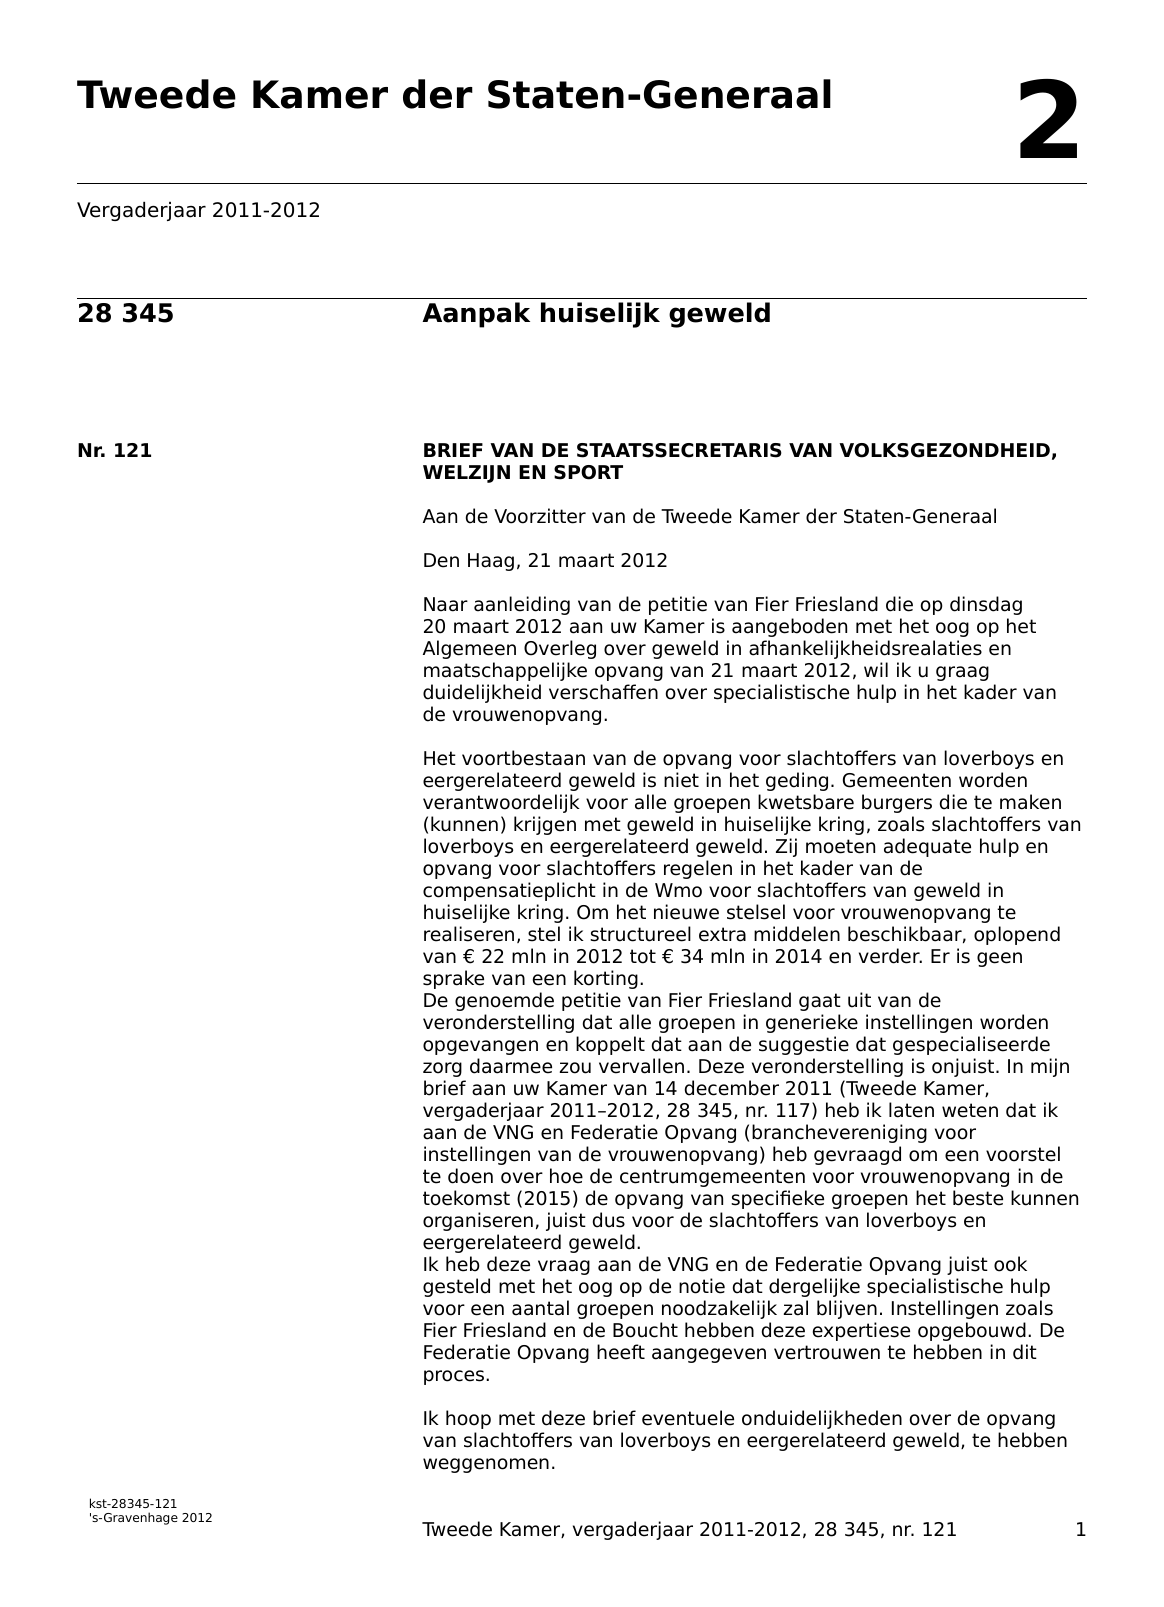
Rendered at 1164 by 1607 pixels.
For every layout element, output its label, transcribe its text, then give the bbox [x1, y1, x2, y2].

text Ik heb deze vraag aan de VNG en de Federatie Opvang juist ook gesteld met het oog op de notie dat dergelijke specialistische hulp voor een aantal groepen noodzakelijk zal blijven. Instellingen zoals Fier Friesland en de Boucht hebben deze expertiese opgebouwd. De Federatie Opvang heeft aangegeven vertrouwen te hebben in dit proces. [422, 1254, 1087, 1386]
text Den Haag, 21 maart 2012 [422, 550, 1087, 572]
subtitle Nr. 121 BRIEF VAN DE STAATSSECRETARIS VAN VOLKSGEZONDHEID, WELZIJN EN SPORT [77, 440, 1087, 484]
text De genoemde petitie van Fier Friesland gaat uit van de veronderstelling dat alle groepen in generieke instellingen worden opgevangen en koppelt dat aan de suggestie dat gespecialiseerde zorg daarmee zou vervallen. Deze veronderstelling is onjuist. In mijn brief aan uw Kamer van 14 december 2011 (Tweede Kamer, vergaderjaar 2011–2012, 28 345, nr. 117) heb ik laten weten dat ik aan de VNG en Federatie Opvang (branchevereniging voor instellingen van de vrouwenopvang) heb gevraagd om een voorstel te doen over hoe de centrumgemeenten voor vrouwenopvang in de toekomst (2015) de opvang van specifieke groepen het beste kunnen organiseren, juist dus voor de slachtoffers van loverboys en eergerelateerd geweld. [422, 990, 1087, 1254]
text 's-Gravenhage 2012 [88, 1511, 323, 1525]
text Aan de Voorzitter van de Tweede Kamer der Staten-Generaal [422, 506, 1087, 528]
text Naar aanleiding van de petitie van Fier Friesland die op dinsdag 20 maart 2012 aan uw Kamer is aangeboden met het oog op het Algemeen Overleg over geweld in afhankelijkheidsrealaties en maatschappelijke opvang van 21 maart 2012, wil ik u graag duidelijkheid verschaffen over specialistische hulp in het kader van de vrouwenopvang. [422, 594, 1087, 726]
table_header 2 [886, 59, 1087, 183]
table_header Tweede Kamer der Staten-Generaal [77, 59, 886, 183]
text Het voortbestaan van de opvang voor slachtoffers van loverboys en eergerelateerd geweld is niet in het geding. Gemeenten worden verantwoordelijk voor alle groepen kwetsbare burgers die te maken (kunnen) krijgen met geweld in huiselijke kring, zoals slachtoffers van loverboys en eergerelateerd geweld. Zij moeten adequate hulp en opvang voor slachtoffers regelen in het kader van de compensatieplicht in de Wmo voor slachtoffers van geweld in huiselijke kring. Om het nieuwe stelsel voor vrouwenopvang te realiseren, stel ik structureel extra middelen beschikbaar, oplopend van € 22 mln in 2012 tot € 34 mln in 2014 en verder. Er is geen sprake van een korting. [422, 748, 1087, 990]
table_cell Vergaderjaar 2011-2012 [77, 184, 1087, 298]
subtitle 28 345 Aanpak huiselijk geweld [77, 299, 1087, 329]
text Ik hoop met deze brief eventuele onduidelijkheden over de opvang van slachtoffers van loverboys en eergerelateerd geweld, te hebben weggenomen. [422, 1408, 1087, 1474]
text kst-28345-121 [88, 1497, 323, 1511]
